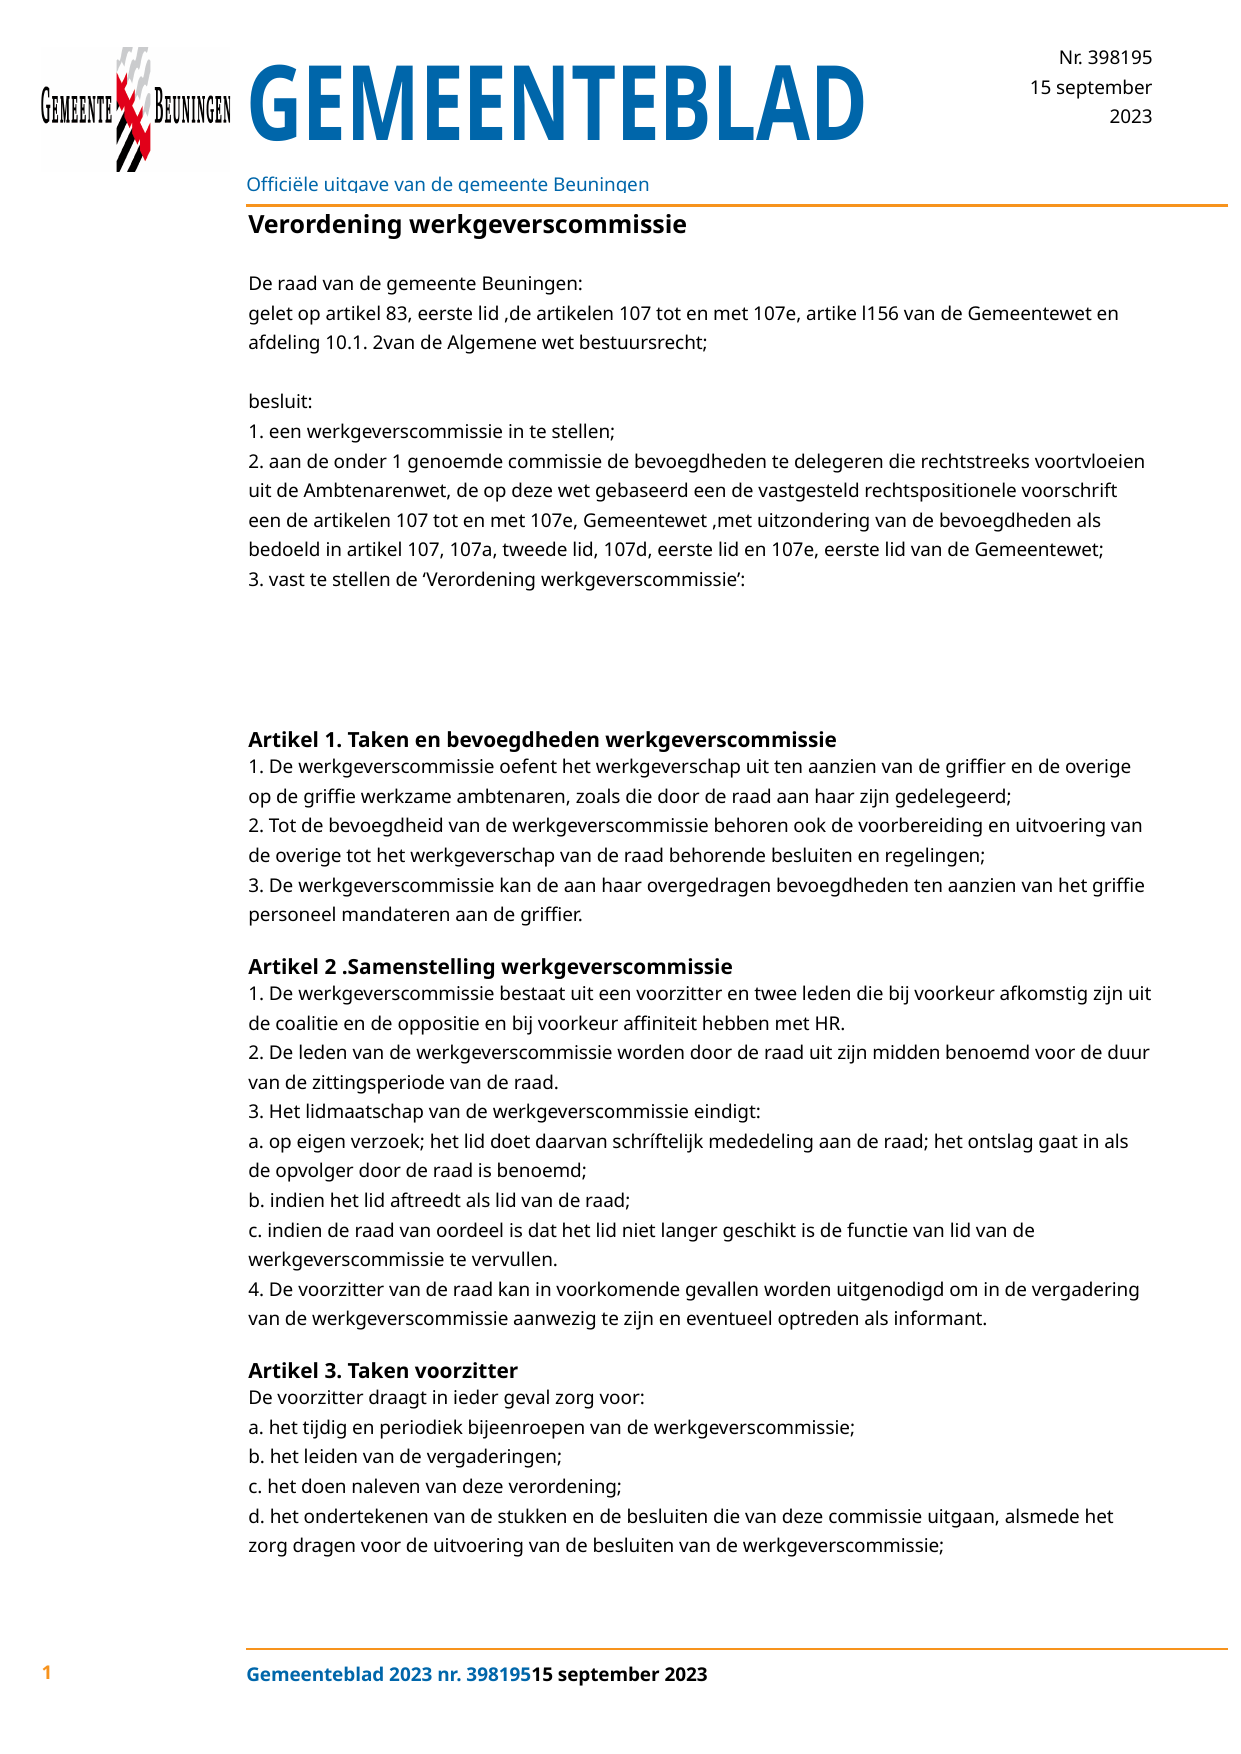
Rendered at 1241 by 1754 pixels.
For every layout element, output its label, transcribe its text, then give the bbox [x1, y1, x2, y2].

text Artikel 2 .Samenstelling werkgeverscommissie [248, 952, 1152, 980]
text 2. De leden van de werkgeverscommissie worden door de raad uit zijn midden benoemd voor de duur van de zittingsperiode van de raad. [248, 1039, 1152, 1095]
text a. op eigen verzoek; het lid doet daarvan schríftelijk mededeling aan de raad; het ontslag gaat in als de opvolger door de raad is benoemd; [248, 1128, 1152, 1183]
text afdeling 10.1. 2van de Algemene wet bestuursrecht; [248, 329, 1152, 355]
text a. het tijdig en periodiek bijeenroepen van de werkgeverscommissie; [248, 1414, 1152, 1440]
text 1. een werkgeverscommissie in te stellen; [248, 418, 1152, 444]
text c. indien de raad van oordeel is dat het lid niet langer geschikt is de functie van lid van de werkgeverscommissie te vervullen. [248, 1217, 1152, 1272]
text gelet op artikel 83, eerste lid ,de artikelen 107 tot en met 107e, artike l156 van de Gemeentewet en [248, 300, 1152, 326]
text Artikel 1. Taken en bevoegdheden werkgeverscommissie [248, 725, 1152, 753]
text 2. Tot de bevoegdheid van de werkgeverscommissie behoren ook de voorbereiding en uitvoering van de overige tot het werkgeverschap van de raad behorende besluiten en regelingen; [248, 813, 1152, 868]
picture [41, 47, 231, 172]
text 3. Het lidmaatschap van de werkgeverscommissie eindigt: [248, 1098, 1152, 1124]
text 2. aan de onder 1 genoemde commissie de bevoegdheden te delegeren die rechtstreeks voortvloeien uit de Ambtenarenwet, de op deze wet gebaseerd een de vastgesteld rechtspositionele voorschrift een de artikelen 107 tot en met 107e, Gemeentewet ,met uitzondering van de bevoegdheden als bedoeld in artikel 107, 107a, tweede lid, 107d, eerste lid en 107e, eerste lid van de Gemeentewet; [248, 448, 1152, 562]
text b. indien het lid aftreedt als lid van de raad; [248, 1187, 1152, 1213]
text besluit: [248, 389, 1152, 414]
text 3. vast te stellen de ‘Verordening werkgeverscommissie’: [248, 566, 1152, 592]
text c. het doen naleven van deze verordening; [248, 1473, 1152, 1499]
text De raad van de gemeente Beuningen: [248, 270, 1152, 296]
text 4. De voorzitter van de raad kan in voorkomende gevallen worden uitgenodigd om in de vergadering van de werkgeverscommissie aanwezig te zijn en eventueel optreden als informant. [248, 1276, 1152, 1331]
text Artikel 3. Taken voorzitter [248, 1356, 1152, 1384]
text De voorzitter draagt in ieder geval zorg voor: [248, 1384, 1152, 1410]
text 3. De werkgeverscommissie kan de aan haar overgedragen bevoegdheden ten aanzien van het griffie personeel mandateren aan de griffier. [248, 872, 1152, 927]
text d. het ondertekenen van de stukken en de besluiten die van deze commissie uitgaan, alsmede het zorg dragen voor de uitvoering van de besluiten van de werkgeverscommissie; [248, 1503, 1152, 1558]
text b. het leiden van de vergaderingen; [248, 1444, 1152, 1469]
text 1. De werkgeverscommissie bestaat uit een voorzitter en twee leden die bij voorkeur afkomstig zijn uit de coalitie en de oppositie en bij voorkeur affiniteit hebben met HR. [248, 980, 1152, 1036]
text Verordening werkgeverscommissie [248, 207, 1152, 241]
text 1. De werkgeverscommissie oefent het werkgeverschap uit ten aanzien van de griffier en de overige op de griffie werkzame ambtenaren, zoals die door de raad aan haar zijn gedelegeerd; [248, 753, 1152, 809]
